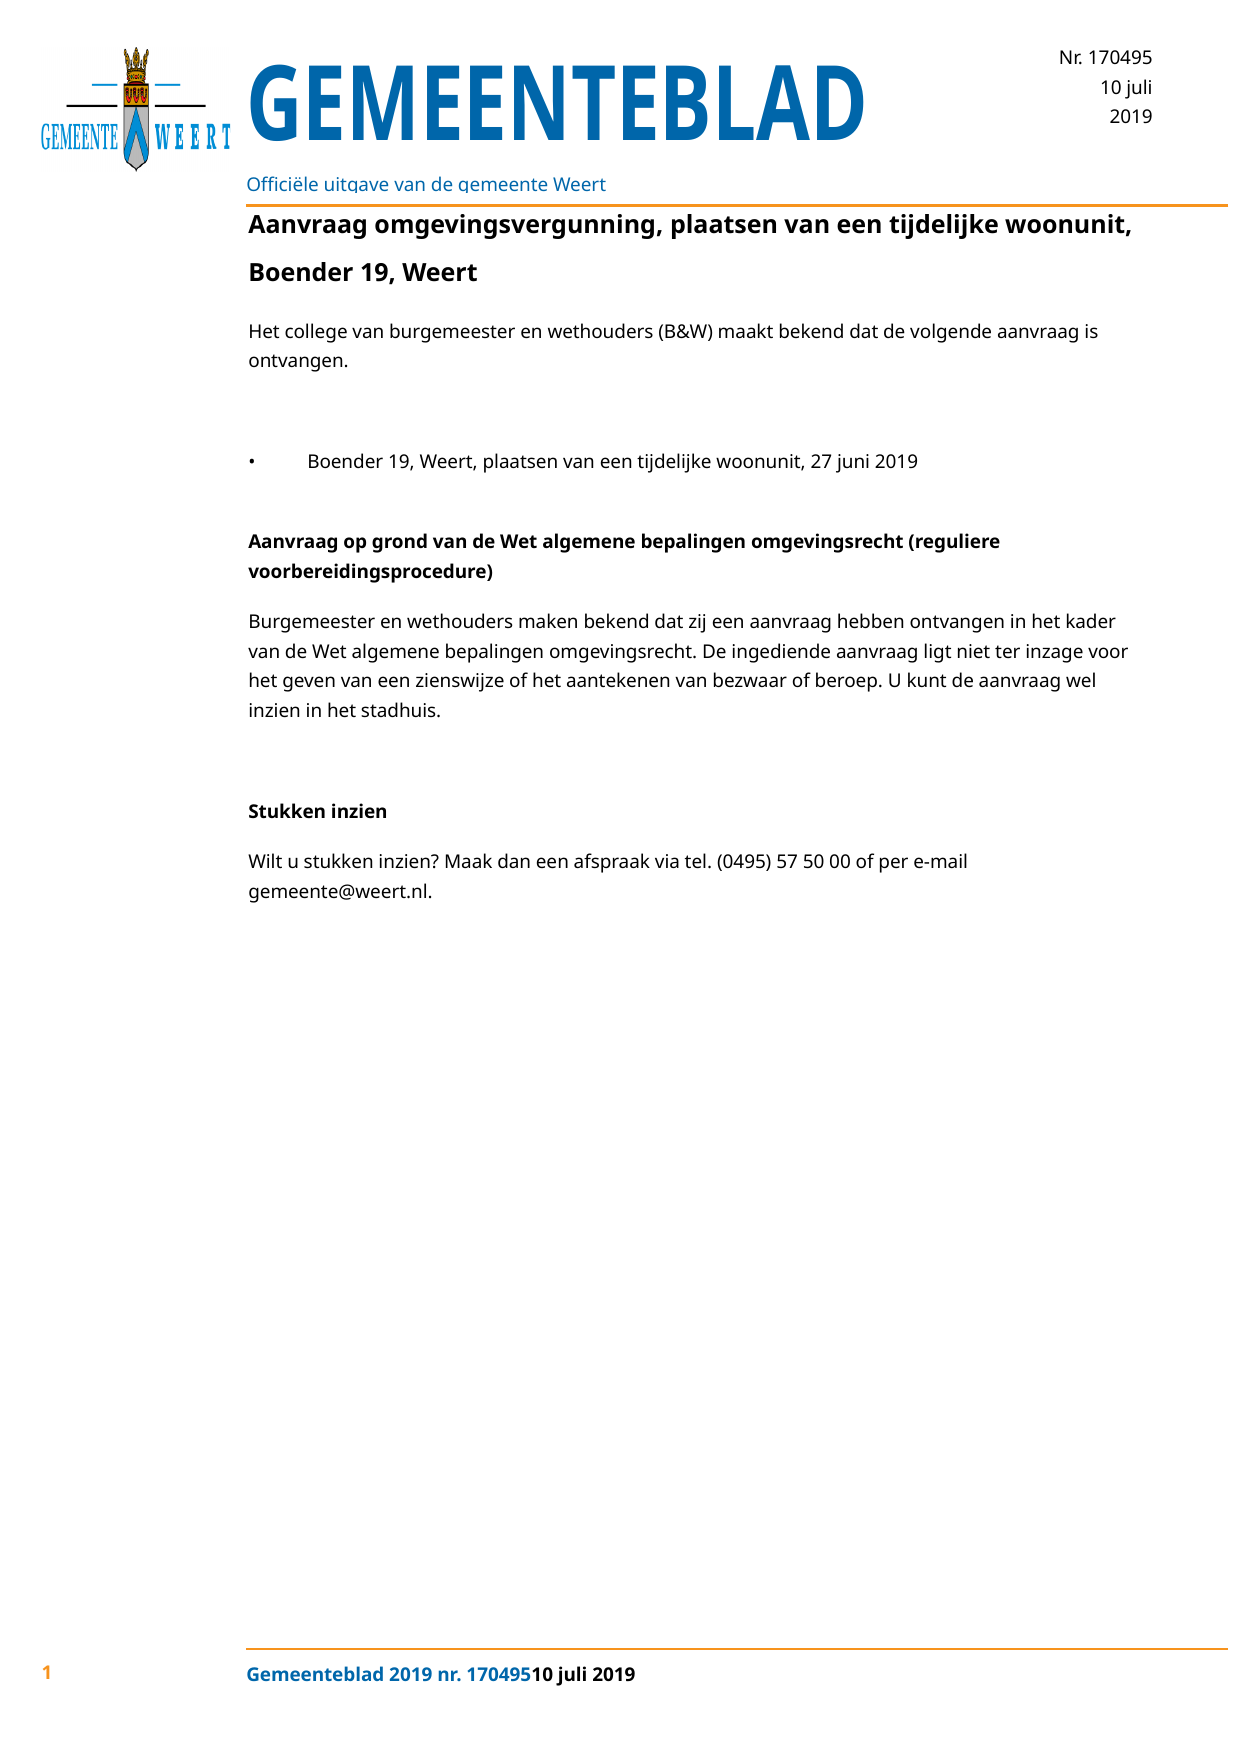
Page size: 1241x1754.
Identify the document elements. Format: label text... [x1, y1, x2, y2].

text Wilt u stukken inzien? Maak dan een afspraak via tel. (0495) 57 50 00 of per e-mail gemeente@weert.nl. [248, 848, 1152, 904]
list Boender 19, Weert, plaatsen van een tijdelijke woonunit, 27 juni 2019 [248, 448, 1152, 474]
text Aanvraag omgevingsvergunning, plaatsen van een tijdelijke woonunit, Boender 19, Weert [248, 207, 1152, 288]
text Aanvraag op grond van de Wet algemene bepalingen omgevingsrecht (reguliere voorbereidingsprocedure) [248, 528, 1152, 584]
text Burgemeester en wethouders maken bekend dat zij een aanvraag hebben ontvangen in het kader van de Wet algemene bepalingen omgevingsrecht. De ingediende aanvraag ligt niet ter inzage voor het geven van een zienswijze of het aantekenen van bezwaar of beroep. U kunt de aanvraag wel inzien in het stadhuis. [248, 608, 1152, 723]
text Het college van burgemeester en wethouders (B&W) maakt bekend dat de volgende aanvraag is ontvangen. [248, 318, 1152, 373]
picture [41, 47, 231, 172]
text Stukken inzien [248, 798, 1152, 824]
